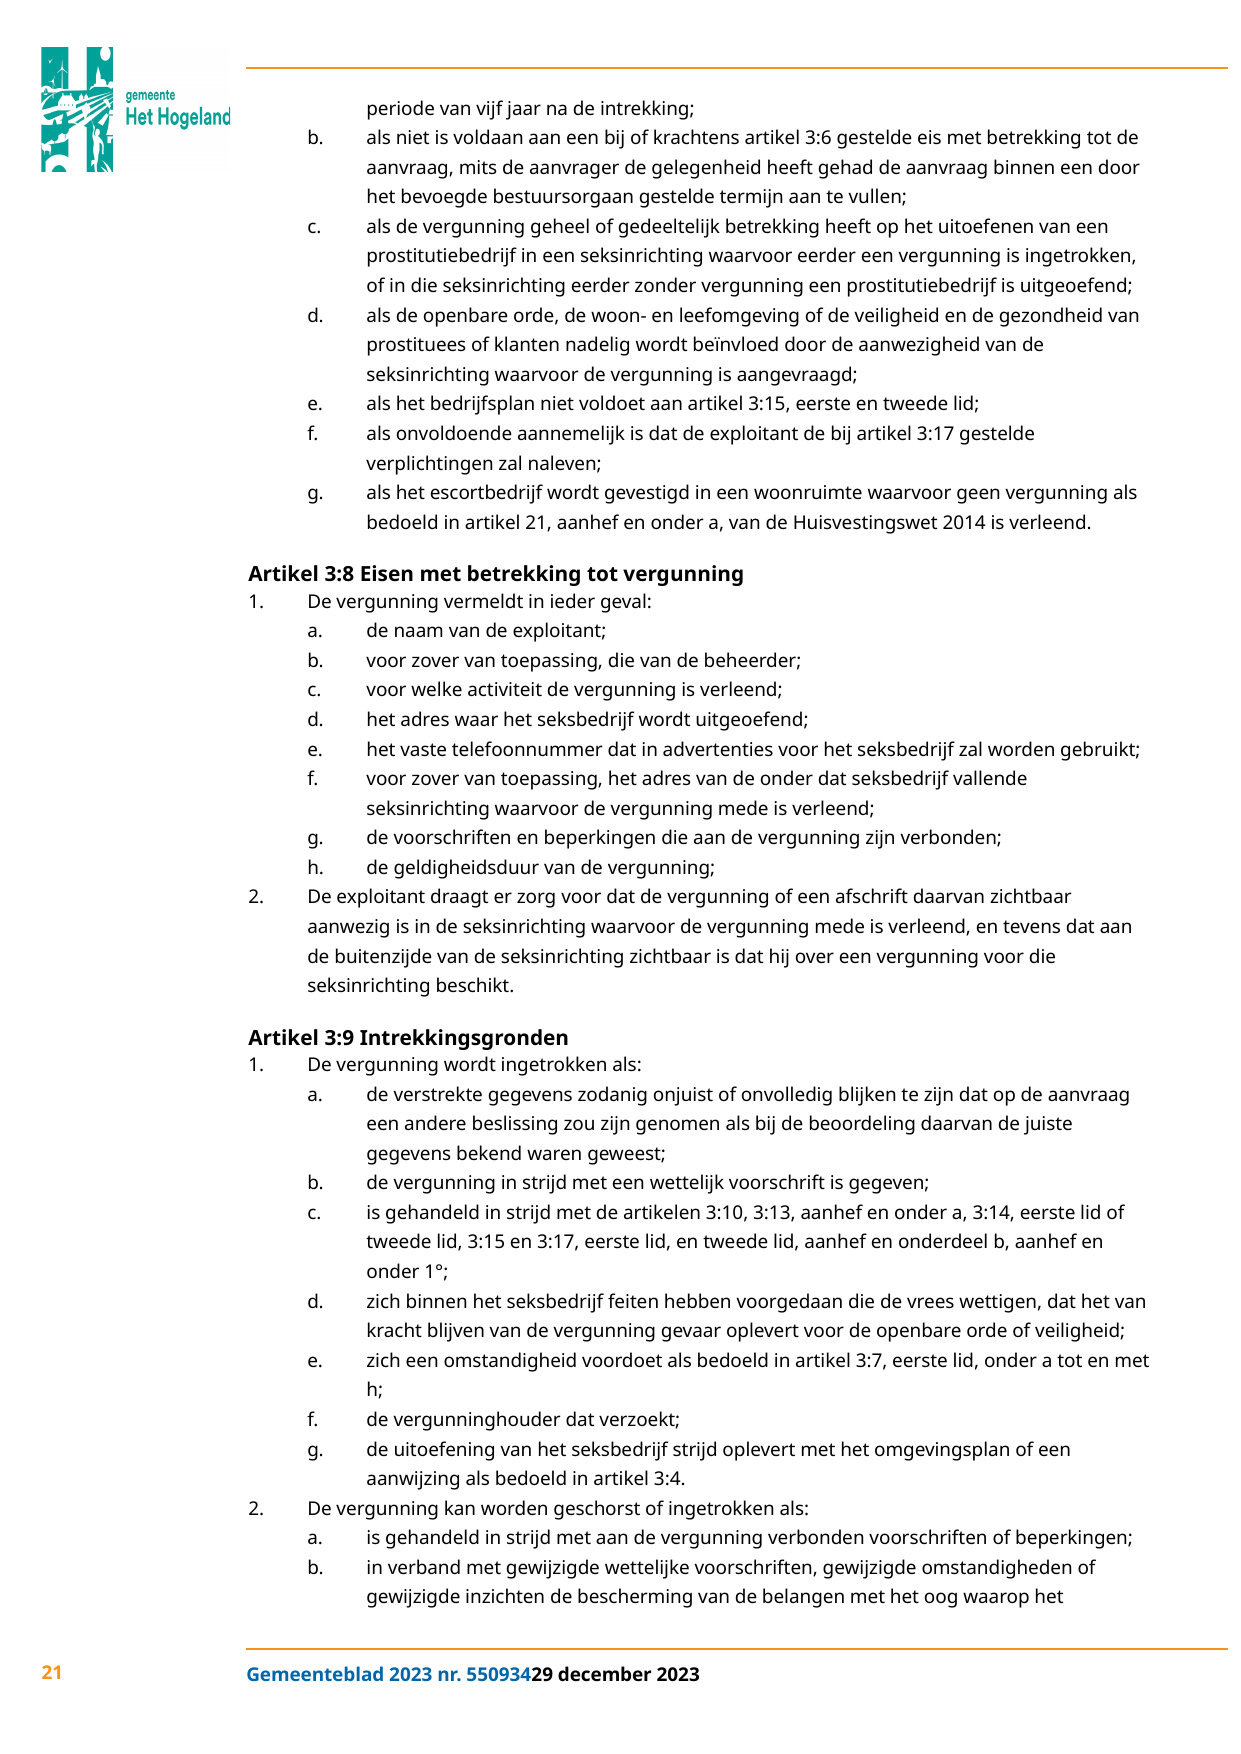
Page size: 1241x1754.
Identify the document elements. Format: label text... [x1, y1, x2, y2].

text Artikel 3:9 Intrekkingsgronden [248, 1023, 1152, 1051]
text Artikel 3:8 Eisen met betrekking tot vergunning [248, 559, 1152, 588]
list als het bedrijfsplan niet voldoet aan artikel 3:15, eerste en tweede lid; [307, 391, 1152, 416]
list voor welke activiteit de vergunning is verleend; [307, 677, 1152, 702]
list De exploitant draagt er zorg voor dat de vergunning of een afschrift daarvan zichtbaar aanwezig is in de seksinrichting waarvoor de vergunning mede is verleend, en tevens dat aan de buitenzijde van de seksinrichting zichtbaar is dat hij over een vergunning voor die seksinrichting beschikt. [248, 884, 1152, 998]
list in verband met gewijzigde wettelijke voorschriften, gewijzigde omstandigheden of gewijzigde inzichten de bescherming van de belangen met het oog waarop het [307, 1554, 1152, 1609]
list de verstrekte gegevens zodanig onjuist of onvolledig blijken te zijn dat op de aanvraag een andere beslissing zou zijn genomen als bij de beoordeling daarvan de juiste gegevens bekend waren geweest; [307, 1081, 1152, 1166]
list De vergunning wordt ingetrokken als: [248, 1051, 1152, 1077]
list als niet is voldaan aan een bij of krachtens artikel 3:6 gestelde eis met betrekking tot de aanvraag, mits de aanvrager de gelegenheid heeft gehad de aanvraag binnen een door het bevoegde bestuursorgaan gestelde termijn aan te vullen; [307, 124, 1152, 209]
list is gehandeld in strijd met de artikelen 3:10, 3:13, aanhef en onder a, 3:14, eerste lid of tweede lid, 3:15 en 3:17, eerste lid, en tweede lid, aanhef en onderdeel b, aanhef en onder 1°; [307, 1199, 1152, 1284]
list als onvoldoende aannemelijk is dat de exploitant de bij artikel 3:17 gestelde verplichtingen zal naleven; [307, 420, 1152, 476]
list het vaste telefoonnummer dat in advertenties voor het seksbedrijf zal worden gebruikt; [307, 736, 1152, 761]
list is gehandeld in strijd met aan de vergunning verbonden voorschriften of beperkingen; [307, 1524, 1152, 1550]
list periode van vijf jaar na de intrekking; [307, 95, 1152, 121]
list als de vergunning geheel of gedeeltelijk betrekking heeft op het uitoefenen van een prostitutiebedrijf in een seksinrichting waarvoor eerder een vergunning is ingetrokken, of in die seksinrichting eerder zonder vergunning een prostitutiebedrijf is uitgeoefend; [307, 213, 1152, 298]
list voor zover van toepassing, het adres van de onder dat seksbedrijf vallende seksinrichting waarvoor de vergunning mede is verleend; [307, 765, 1152, 821]
list als het escortbedrijf wordt gevestigd in een woonruimte waarvoor geen vergunning als bedoeld in artikel 21, aanhef en onder a, van de Huisvestingswet 2014 is verleend. [307, 479, 1152, 535]
list de uitoefening van het seksbedrijf strijd oplevert met het omgevingsplan of een aanwijzing als bedoeld in artikel 3:4. [307, 1436, 1152, 1491]
list de voorschriften en beperkingen die aan de vergunning zijn verbonden; [307, 824, 1152, 850]
list zich binnen het seksbedrijf feiten hebben voorgedaan die de vrees wettigen, dat het van kracht blijven van de vergunning gevaar oplevert voor de openbare orde of veiligheid; [307, 1288, 1152, 1343]
list de vergunninghouder dat verzoekt; [307, 1406, 1152, 1432]
list de vergunning in strijd met een wettelijk voorschrift is gegeven; [307, 1169, 1152, 1195]
list De vergunning kan worden geschorst of ingetrokken als: [248, 1495, 1152, 1521]
list het adres waar het seksbedrijf wordt uitgeoefend; [307, 706, 1152, 732]
list als de openbare orde, de woon- en leefomgeving of de veiligheid en de gezondheid van prostituees of klanten nadelig wordt beïnvloed door de aanwezigheid van de seksinrichting waarvoor de vergunning is aangevraagd; [307, 302, 1152, 387]
list voor zover van toepassing, die van de beheerder; [307, 647, 1152, 673]
list De vergunning vermeldt in ieder geval: [248, 588, 1152, 613]
list zich een omstandigheid voordoet als bedoeld in artikel 3:7, eerste lid, onder a tot en met h; [307, 1347, 1152, 1402]
list de naam van de exploitant; [307, 617, 1152, 643]
picture [41, 47, 231, 172]
list de geldigheidsduur van de vergunning; [307, 854, 1152, 880]
